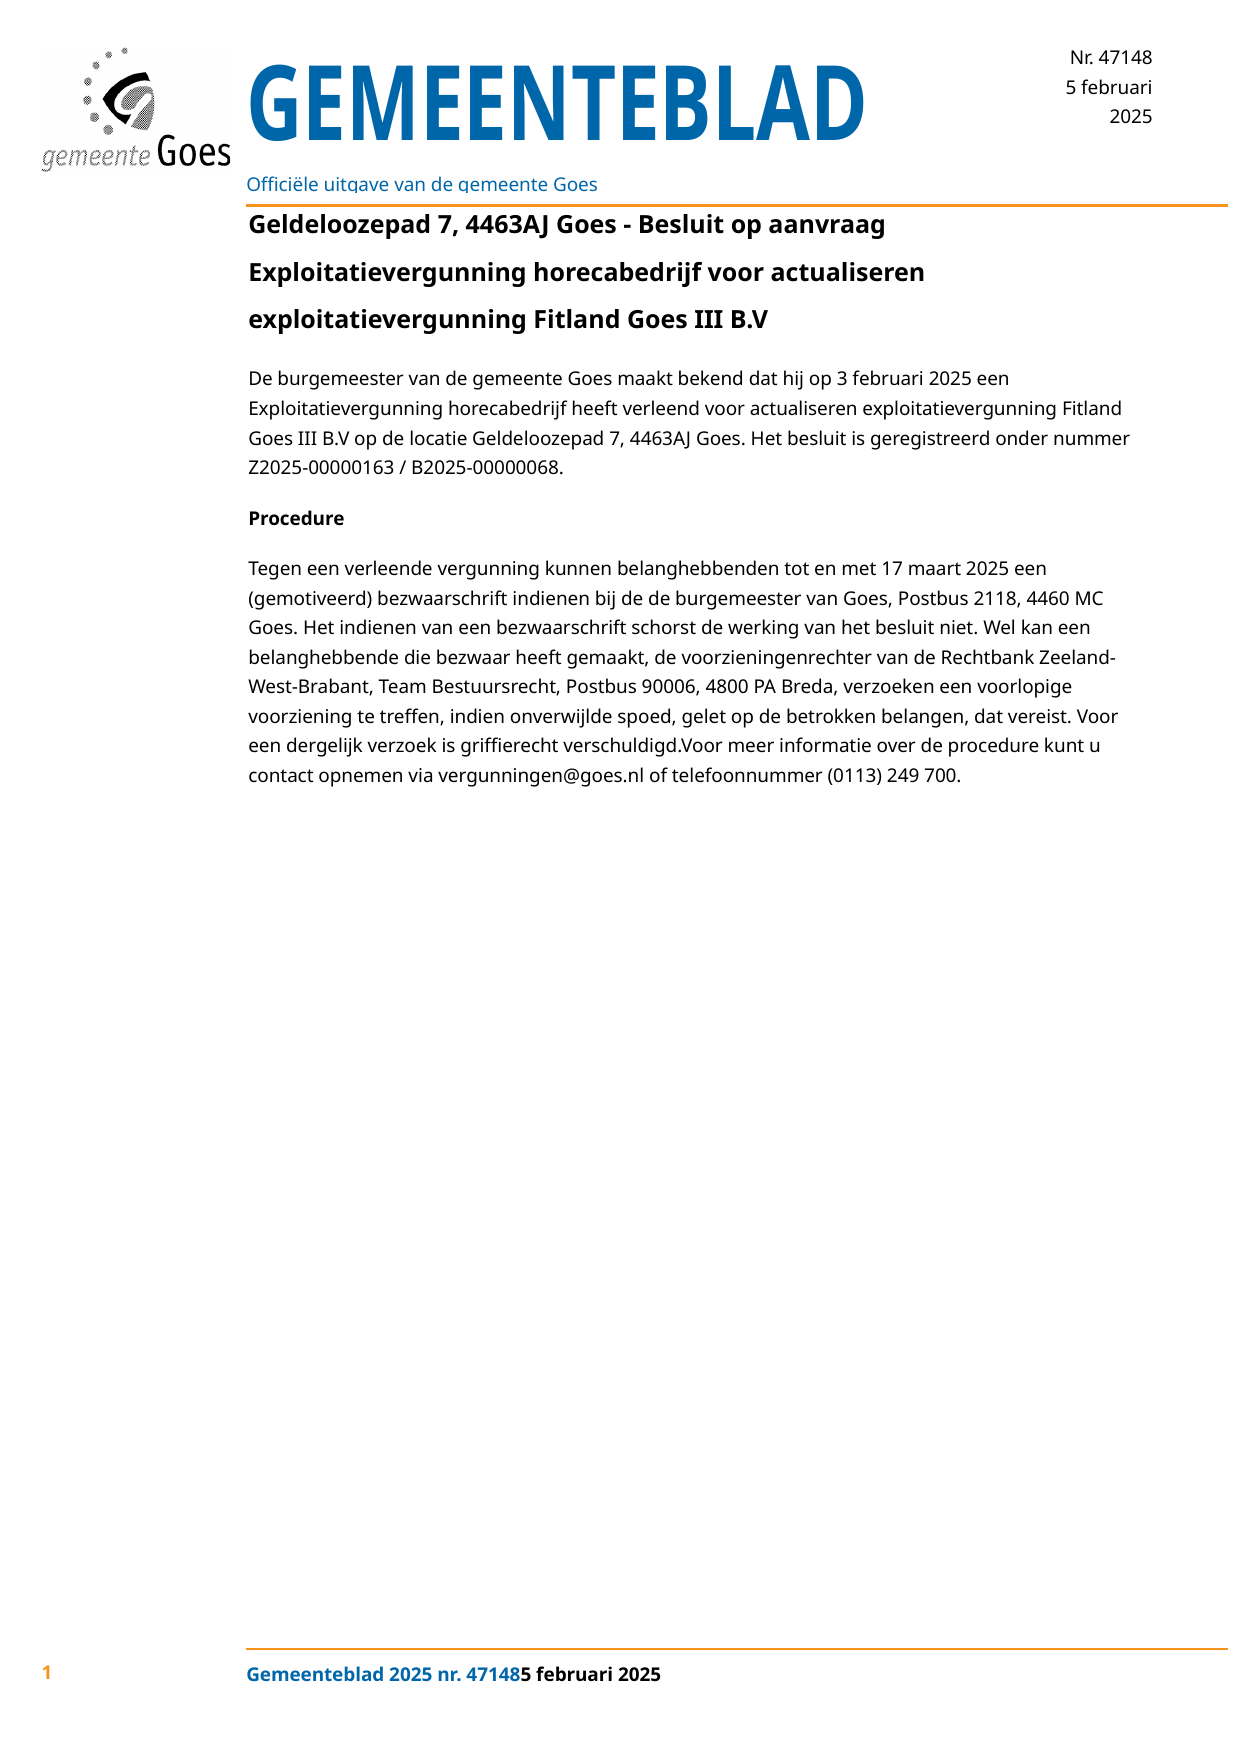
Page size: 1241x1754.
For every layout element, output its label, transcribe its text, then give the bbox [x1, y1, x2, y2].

text De burgemeester van de gemeente Goes maakt bekend dat hij op 3 februari 2025 een Exploitatievergunning horecabedrijf heeft verleend voor actualiseren exploitatievergunning Fitland Goes III B.V op de locatie Geldeloozepad 7, 4463AJ Goes. Het besluit is geregistreerd onder nummer Z2025-00000163 / B2025-00000068. [248, 366, 1152, 480]
text Geldeloozepad 7, 4463AJ Goes - Besluit op aanvraag Exploitatievergunning horecabedrijf voor actualiseren exploitatievergunning Fitland Goes III B.V [248, 207, 1152, 336]
text Tegen een verleende vergunning kunnen belanghebbenden tot en met 17 maart 2025 een (gemotiveerd) bezwaarschrift indienen bij de de burgemeester van Goes, Postbus 2118, 4460 MC Goes. Het indienen van een bezwaarschrift schorst de werking van het besluit niet. Wel kan een belanghebbende die bezwaar heeft gemaakt, de voorzieningenrechter van de Rechtbank Zeeland-West-Brabant, Team Bestuursrecht, Postbus 90006, 4800 PA Breda, verzoeken een voorlopige voorziening te treffen, indien onverwijlde spoed, gelet op de betrokken belangen, dat vereist. Voor een dergelijk verzoek is griffierecht verschuldigd.Voor meer informatie over de procedure kunt u contact opnemen via vergunningen@goes.nl of telefoonnummer (0113) 249 700. [248, 555, 1152, 788]
text Procedure [248, 505, 1152, 530]
picture [41, 47, 231, 172]
